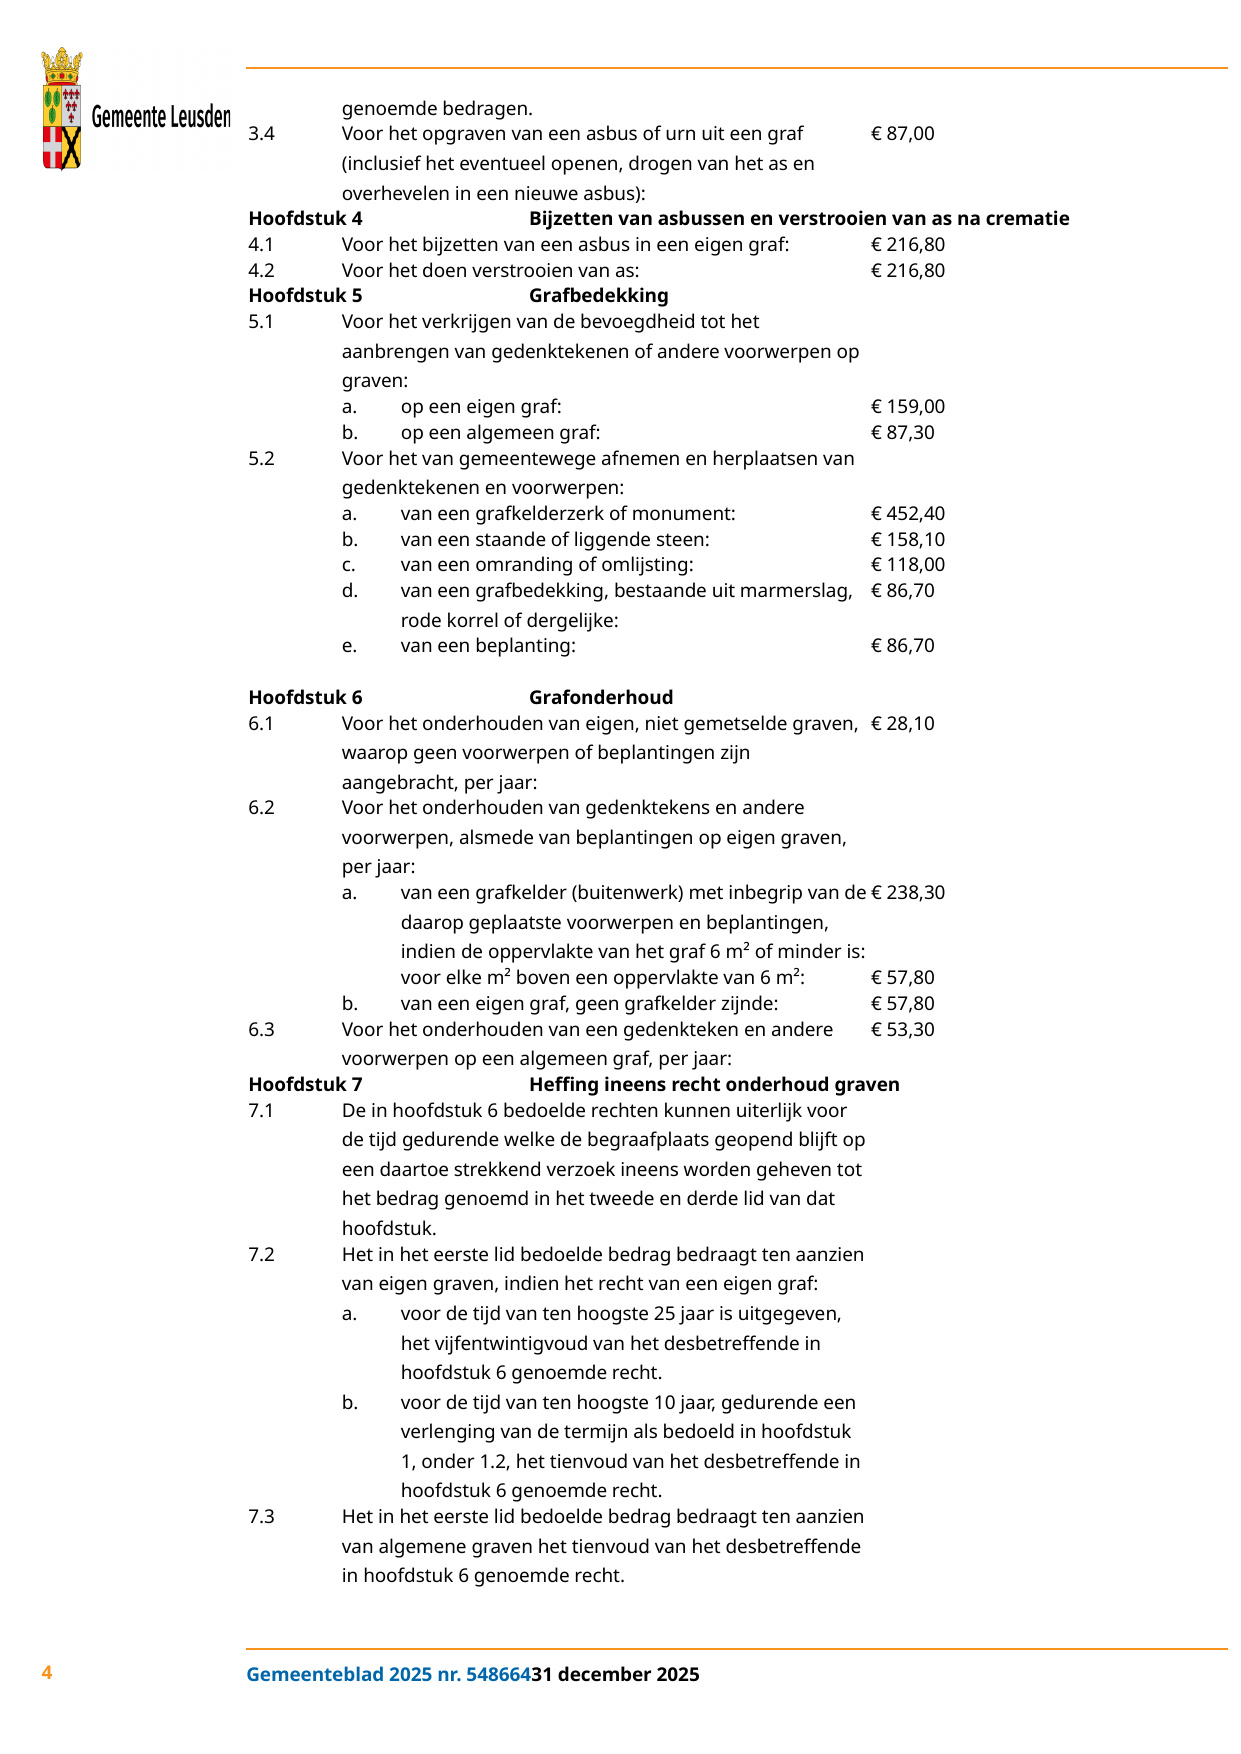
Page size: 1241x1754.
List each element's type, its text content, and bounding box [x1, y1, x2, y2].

table_cell 5.2 [248, 445, 342, 500]
table_cell [248, 990, 342, 1016]
table_cell € 87,00 [871, 121, 1152, 205]
table_cell Hoofdstuk 4 [248, 205, 529, 231]
table_cell € 238,30 [871, 880, 1152, 964]
table_cell op een eigen graf: [342, 393, 871, 419]
table_cell De in hoofdstuk 6 bedoelde rechten kunnen uiterlijk voor de tijd gedurende welke de begraafplaats geopend blijft op een daartoe strekkend verzoek ineens worden geheven tot het bedrag genoemd in het tweede en derde lid van dat hoofdstuk. [342, 1097, 871, 1241]
table_cell € 452,40 [871, 500, 1152, 526]
table_cell van een eigen graf, geen grafkelder zijnde: [342, 990, 871, 1016]
table_cell Bijzetten van asbussen en verstrooien van as na crematie [529, 205, 1152, 231]
table_cell € 216,80 [871, 231, 1152, 257]
table_cell [871, 1241, 1058, 1503]
table_cell [248, 658, 342, 684]
table_cell op een algemeen graf: [342, 419, 871, 445]
table_cell Grafonderhoud [529, 684, 1152, 710]
table_cell 4.2 [248, 257, 342, 283]
table_cell Voor het van gemeentewege afnemen en herplaatsen van gedenktekenen en voorwerpen: [342, 445, 871, 500]
table_cell [342, 658, 871, 684]
table_cell [871, 658, 1152, 684]
table_cell Voor het bijzetten van een asbus in een eigen graf: [342, 231, 871, 257]
table_cell [248, 880, 342, 964]
table_cell van een grafbedekking, bestaande uit marmerslag, rode korrel of dergelijke: [342, 577, 871, 632]
table_cell Voor het onderhouden van een gedenkteken en andere voorwerpen op een algemeen graf, per jaar: [342, 1016, 871, 1071]
table_cell 3.4 [248, 121, 342, 205]
table_cell [871, 308, 1152, 393]
table_cell [248, 577, 342, 632]
table_cell van een grafkelder (buitenwerk) met inbegrip van de daarop geplaatste voorwerpen en beplantingen, indien de oppervlakte van het graf 6 m² of minder is: [342, 880, 871, 964]
table_cell 6.3 [248, 1016, 342, 1071]
table_cell [248, 526, 342, 551]
table_cell € 158,10 [871, 526, 1152, 551]
table_cell € 86,70 [871, 633, 1152, 658]
table_cell Grafbedekking [529, 283, 1152, 308]
table_cell Hoofdstuk 7 [248, 1071, 529, 1097]
table_cell € 86,70 [871, 577, 1152, 632]
table_cell € 28,10 [871, 710, 1152, 794]
table_cell Hoofdstuk 6 [248, 684, 529, 710]
table_cell [871, 445, 1152, 500]
table_cell [871, 1503, 1058, 1588]
table_cell Het in het eerste lid bedoelde bedrag bedraagt ten aanzien van eigen graven, indien het recht van een eigen graf: voor de tijd van ten hoogste 25 jaar is uitgegeven, het vijfentwintigvoud van het desbetreffende in hoofdstuk 6 genoemde recht. voor de tijd van ten hoogste 10 jaar, gedurende een verlenging van de termijn als bedoeld in hoofdstuk 1, onder 1.2, het tienvoud van het desbetreffende in hoofdstuk 6 genoemde recht. [342, 1241, 871, 1503]
table_cell 6.2 [248, 795, 342, 879]
table_cell 4.1 [248, 231, 342, 257]
table_cell van een staande of liggende steen: [342, 526, 871, 551]
table_cell € 87,30 [871, 419, 1152, 445]
table_cell genoemde bedragen. [342, 95, 871, 121]
table_cell voor elke m² boven een oppervlakte van 6 m²: [342, 964, 871, 990]
table_cell Het in het eerste lid bedoelde bedrag bedraagt ten aanzien van algemene graven het tienvoud van het desbetreffende in hoofdstuk 6 genoemde recht. [342, 1503, 871, 1588]
table_cell [248, 633, 342, 658]
table_cell 6.1 [248, 710, 342, 794]
table_cell 7.3 [248, 1503, 342, 1588]
table_cell € 118,00 [871, 551, 1152, 577]
table_cell 7.2 [248, 1241, 342, 1503]
table_cell [248, 393, 342, 419]
table_cell € 216,80 [871, 257, 1152, 283]
table_cell Hoofdstuk 5 [248, 283, 529, 308]
table_cell € 57,80 [871, 990, 1152, 1016]
table_cell Voor het doen verstrooien van as: [342, 257, 871, 283]
table_cell van een omranding of omlijsting: [342, 551, 871, 577]
table_cell [871, 95, 1152, 121]
table_cell van een grafkelderzerk of monument: [342, 500, 871, 526]
table_cell [871, 1097, 1058, 1241]
table_cell 7.1 [248, 1097, 342, 1241]
table_cell [248, 95, 342, 121]
table_cell 5.1 [248, 308, 342, 393]
table_cell [248, 500, 342, 526]
table_cell [871, 795, 1152, 879]
table_cell € 159,00 [871, 393, 1152, 419]
table_cell van een beplanting: [342, 633, 871, 658]
table_cell [248, 419, 342, 445]
table_cell € 53,30 [871, 1016, 1152, 1071]
picture [41, 47, 231, 172]
table_cell Voor het onderhouden van gedenktekens en andere voorwerpen, alsmede van beplantingen op eigen graven, per jaar: [342, 795, 871, 879]
table_cell Heffing ineens recht onderhoud graven [529, 1071, 1058, 1097]
table_cell [248, 964, 342, 990]
table_cell Voor het verkrijgen van de bevoegdheid tot het aanbrengen van gedenktekenen of andere voorwerpen op graven: [342, 308, 871, 393]
table_cell [248, 551, 342, 577]
table_cell Voor het opgraven van een asbus of urn uit een graf (inclusief het eventueel openen, drogen van het as en overhevelen in een nieuwe asbus): [342, 121, 871, 205]
table_cell Voor het onderhouden van eigen, niet gemetselde graven, waarop geen voorwerpen of beplantingen zijn aangebracht, per jaar: [342, 710, 871, 794]
table_cell € 57,80 [871, 964, 1152, 990]
